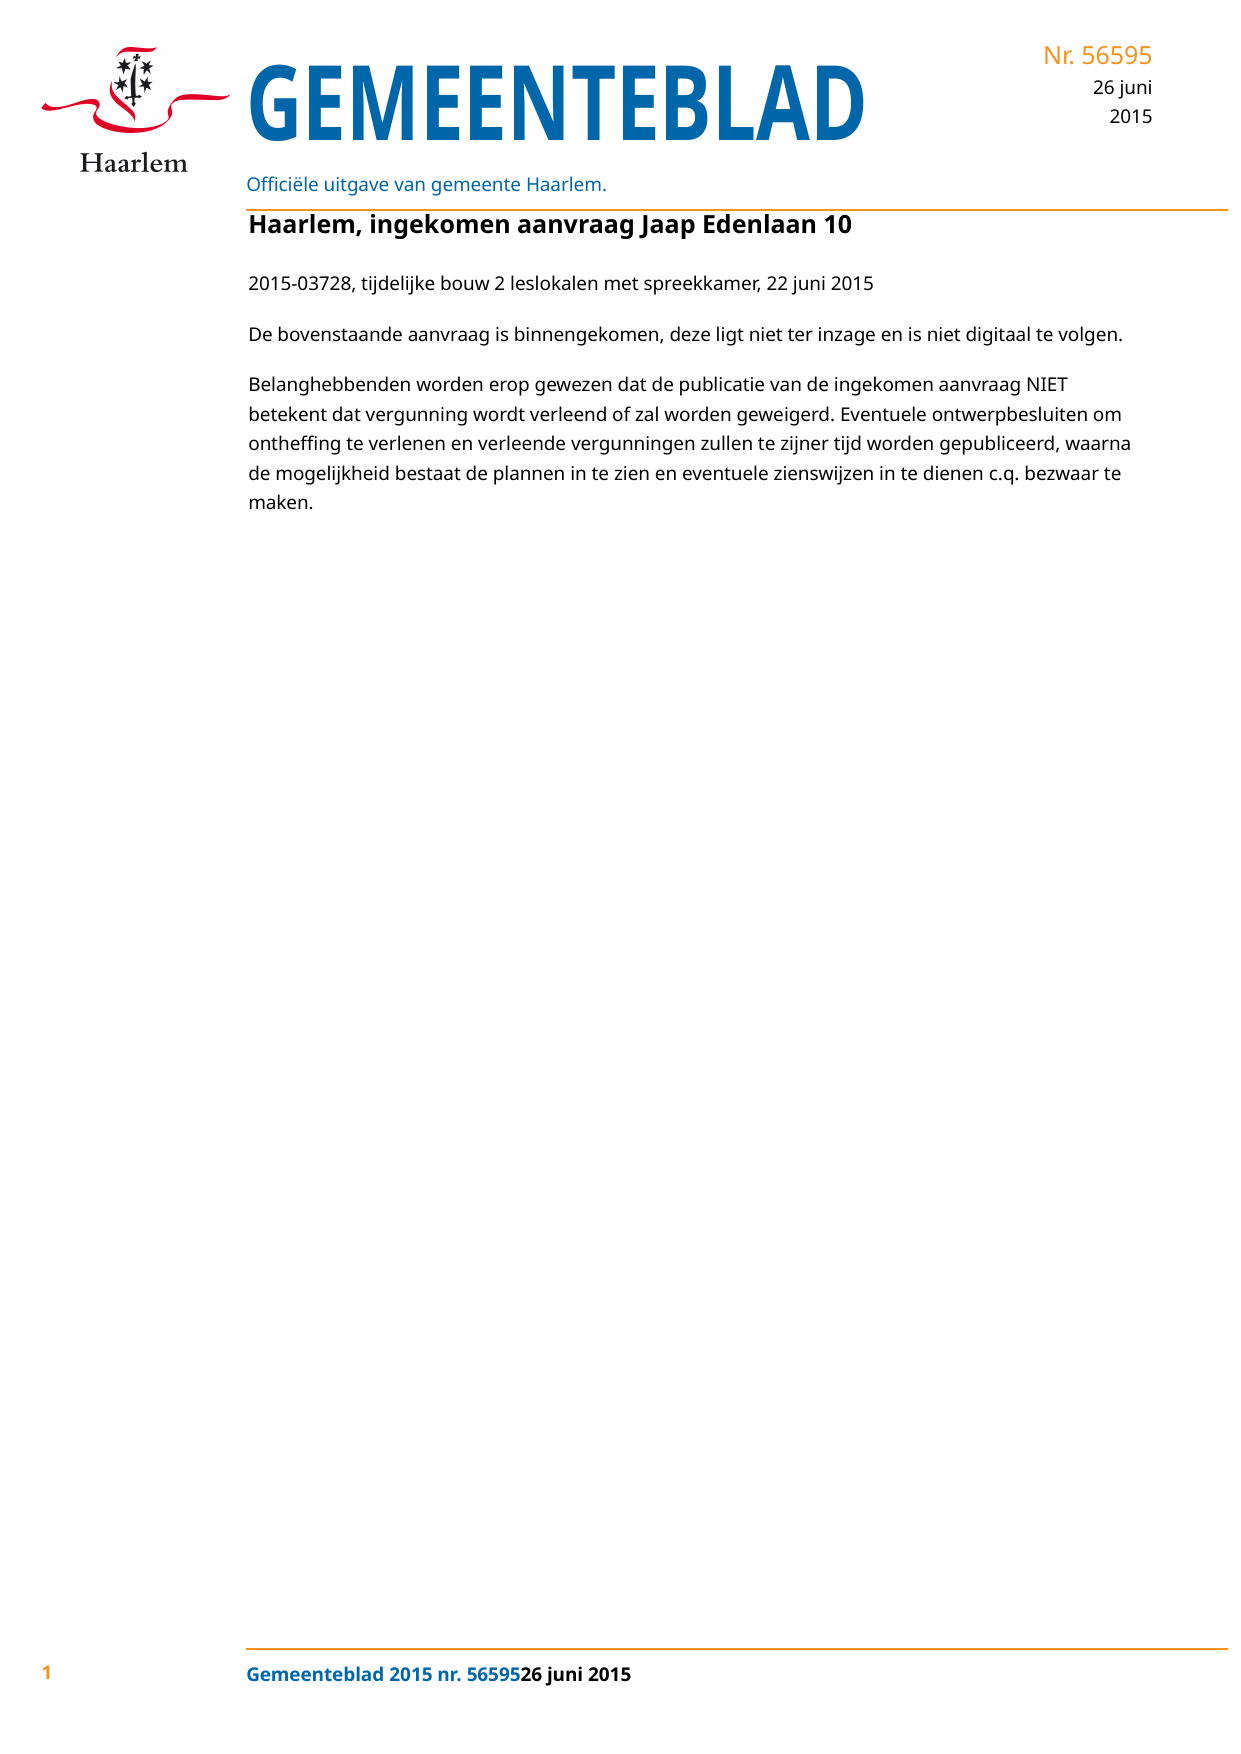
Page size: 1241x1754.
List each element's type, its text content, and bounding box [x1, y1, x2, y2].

text 2015-03728, tijdelijke bouw 2 leslokalen met spreekkamer, 22 juni 2015 [248, 270, 1152, 296]
text Haarlem, ingekomen aanvraag Jaap Edenlaan 10 [248, 211, 1152, 241]
picture [41, 47, 231, 172]
text De bovenstaande aanvraag is binnengekomen, deze ligt niet ter inzage en is niet digitaal te volgen. [248, 321, 1152, 346]
text Belanghebbenden worden erop gewezen dat de publicatie van de ingekomen aanvraag NIET betekent dat vergunning wordt verleend of zal worden geweigerd. Eventuele ontwerpbesluiten om ontheffing te verlenen en verleende vergunningen zullen te zijner tijd worden gepubliceerd, waarna de mogelijkheid bestaat de plannen in te zien en eventuele zienswijzen in te dienen c.q. bezwaar te maken. [248, 371, 1152, 515]
